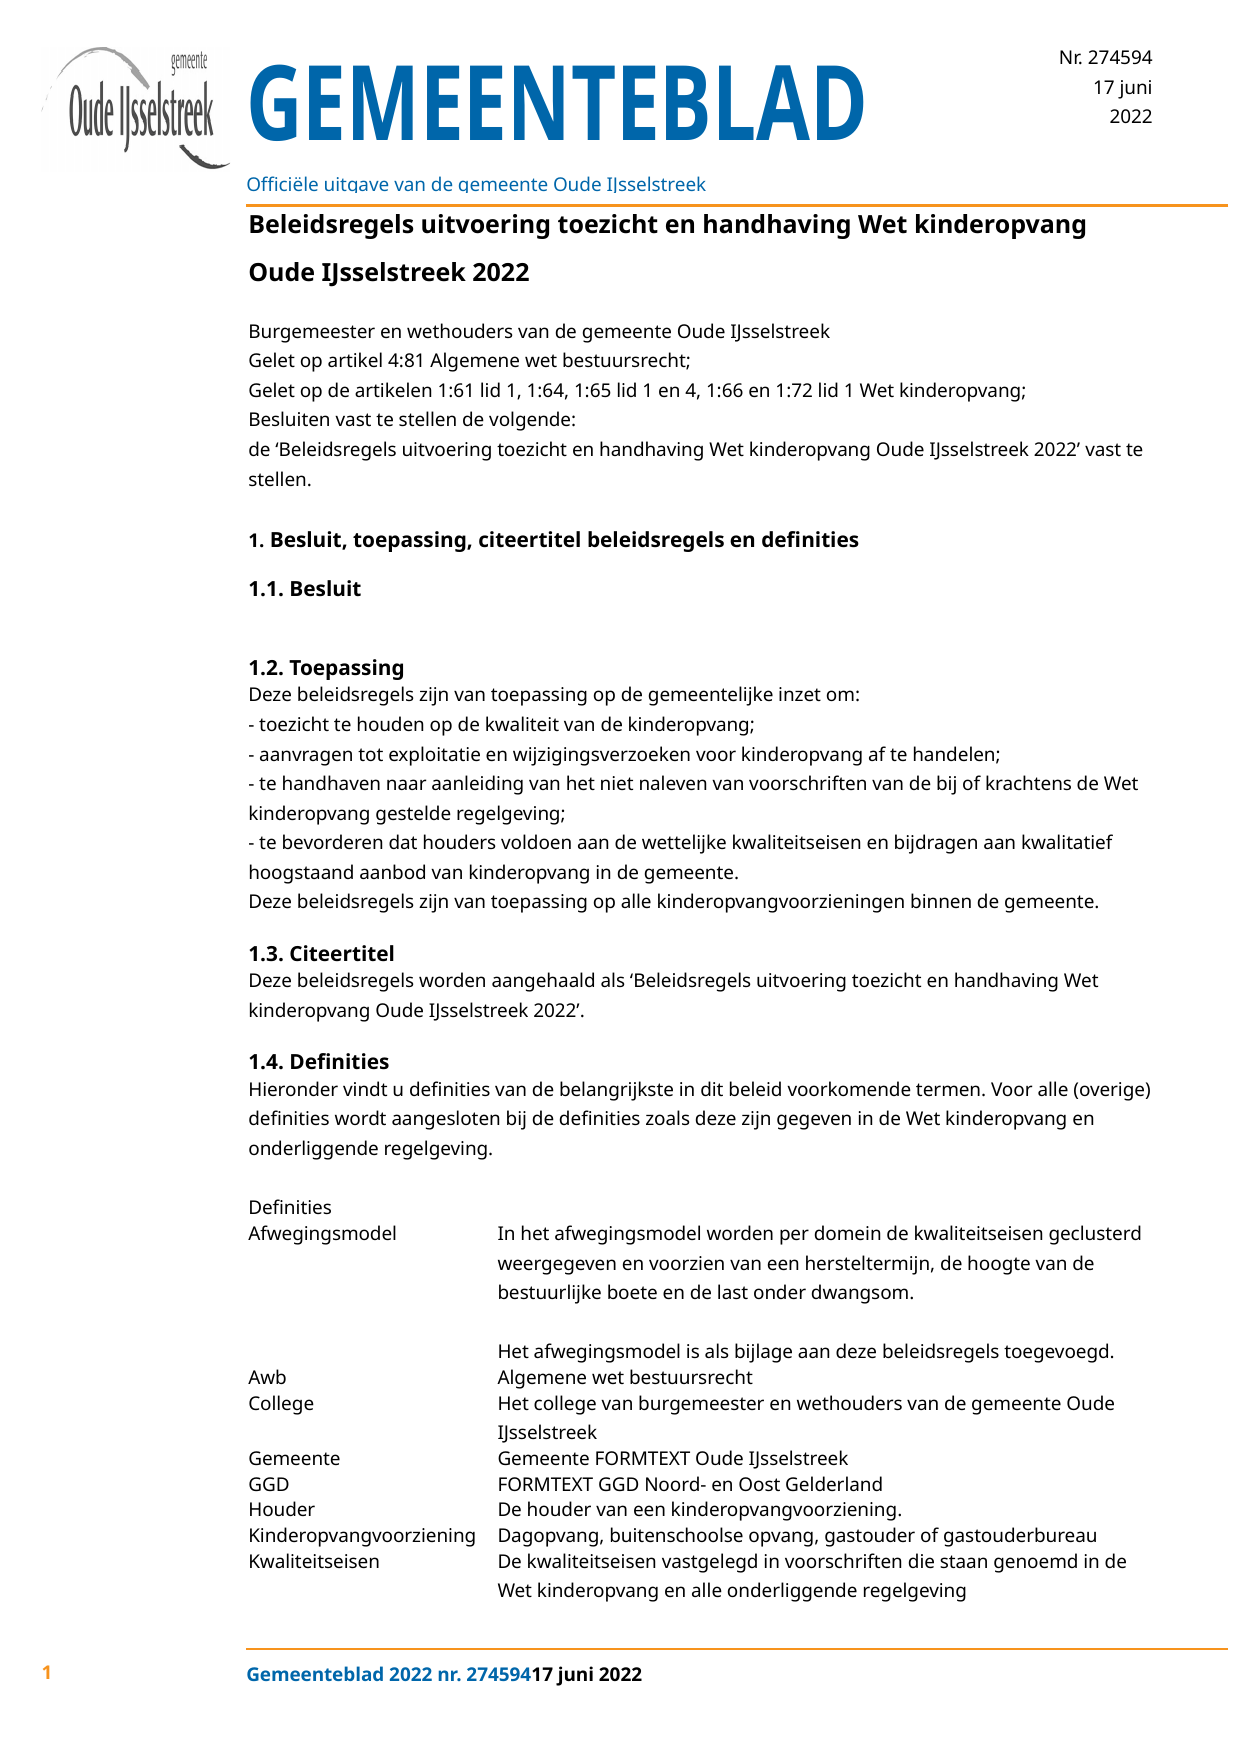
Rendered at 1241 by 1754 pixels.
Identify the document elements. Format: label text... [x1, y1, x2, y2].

table_cell Houder [248, 1497, 497, 1522]
text Deze beleidsregels zijn van toepassing op alle kinderopvangvoorzieningen binnen de gemeente. [248, 889, 1152, 914]
text Besluiten vast te stellen de volgende: [248, 407, 1152, 432]
table_cell De kwaliteitseisen vastgelegd in voorschriften die staan genoemd in de Wet kinderopvang en alle onderliggende regelgeving [497, 1548, 1152, 1603]
picture [41, 47, 231, 172]
text 1.1. Besluit [248, 574, 1152, 603]
text Gelet op artikel 4:81 Algemene wet bestuursrecht; [248, 347, 1152, 373]
table_cell GGD [248, 1471, 497, 1497]
table_header Definities [248, 1194, 497, 1220]
table_cell Het college van burgemeester en wethouders van de gemeente Oude IJsselstreek [497, 1390, 1152, 1445]
table_cell In het afwegingsmodel worden per domein de kwaliteitseisen geclusterd weergegeven en voorzien van een hersteltermijn, de hoogte van de bestuurlijke boete en de last onder dwangsom. Het afwegingsmodel is als bijlage aan deze beleidsregels toegevoegd. [497, 1220, 1152, 1364]
text Hieronder vindt u definities van de belangrijkste in dit beleid voorkomende termen. Voor alle (overige) definities wordt aangesloten bij de definities zoals deze zijn gegeven in de Wet kinderopvang en onderliggende regelgeving. [248, 1076, 1152, 1161]
text 1. Besluit, toepassing, citeertitel beleidsregels en definities [248, 525, 1152, 553]
text Beleidsregels uitvoering toezicht en handhaving Wet kinderopvang Oude IJsselstreek 2022 [248, 207, 1152, 288]
text Deze beleidsregels zijn van toepassing op de gemeentelijke inzet om: [248, 682, 1152, 707]
table_cell Algemene wet bestuursrecht [497, 1364, 1152, 1390]
table_cell De houder van een kinderopvangvoorziening. [497, 1497, 1152, 1522]
table_cell FORMTEXT GGD Noord- en Oost Gelderland [497, 1471, 1152, 1497]
text Deze beleidsregels worden aangehaald als ‘Beleidsregels uitvoering toezicht en handhaving Wet kinderopvang Oude IJsselstreek 2022’. [248, 967, 1152, 1023]
table_cell Awb [248, 1364, 497, 1390]
table_cell Gemeente [248, 1445, 497, 1471]
text Burgemeester en wethouders van de gemeente Oude IJsselstreek [248, 318, 1152, 344]
text 1.3. Citeertitel [248, 939, 1152, 967]
text - aanvragen tot exploitatie en wijzigingsverzoeken voor kinderopvang af te handelen; [248, 741, 1152, 766]
table_cell Kwaliteitseisen [248, 1548, 497, 1603]
table_header [497, 1194, 1152, 1220]
table_cell College [248, 1390, 497, 1445]
table_cell Gemeente FORMTEXT Oude IJsselstreek [497, 1445, 1152, 1471]
text - te bevorderen dat houders voldoen aan de wettelijke kwaliteitseisen en bijdragen aan kwalitatief hoogstaand aanbod van kinderopvang in de gemeente. [248, 829, 1152, 885]
table_cell Kinderopvangvoorziening [248, 1523, 497, 1548]
text Gelet op de artikelen 1:61 lid 1, 1:64, 1:65 lid 1 en 4, 1:66 en 1:72 lid 1 Wet kinderopvang; [248, 377, 1152, 403]
text 1.2. Toepassing [248, 653, 1152, 682]
text - toezicht te houden op de kwaliteit van de kinderopvang; [248, 711, 1152, 737]
table_cell Afwegingsmodel [248, 1220, 497, 1364]
text - te handhaven naar aanleiding van het niet naleven van voorschriften van de bij of krachtens de Wet kinderopvang gestelde regelgeving; [248, 770, 1152, 826]
text 1.4. Definities [248, 1047, 1152, 1076]
text de ‘Beleidsregels uitvoering toezicht en handhaving Wet kinderopvang Oude IJsselstreek 2022’ vast te stellen. [248, 436, 1152, 492]
table_cell Dagopvang, buitenschoolse opvang, gastouder of gastouderbureau [497, 1523, 1152, 1548]
